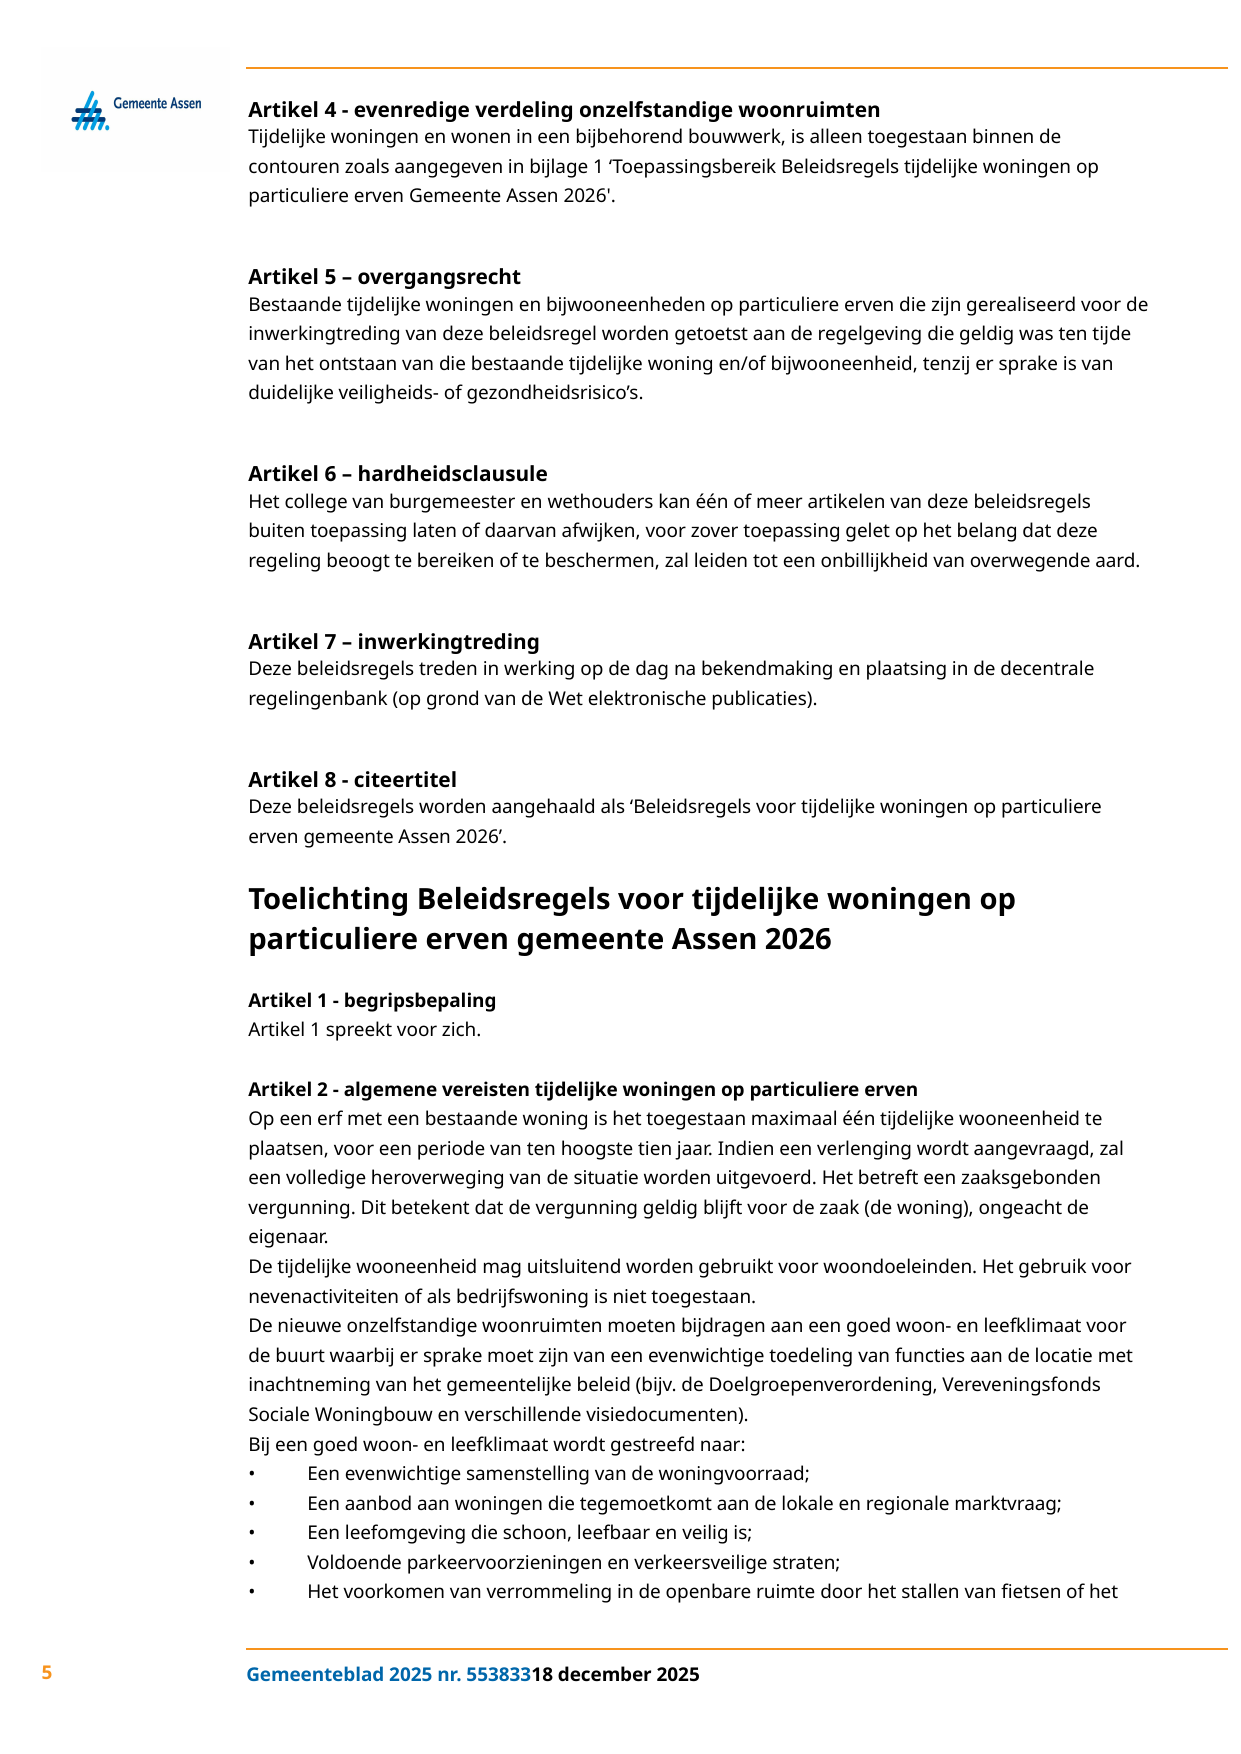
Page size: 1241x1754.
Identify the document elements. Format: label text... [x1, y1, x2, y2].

text Artikel 5 – overgangsrecht [248, 262, 1152, 291]
picture [41, 47, 231, 172]
text Deze beleidsregels worden aangehaald als ‘Beleidsregels voor tijdelijke woningen op particuliere erven gemeente Assen 2026’. [248, 794, 1152, 849]
text Artikel 2 - algemene vereisten tijdelijke woningen op particuliere erven [248, 1076, 1152, 1102]
text Artikel 8 - citeertitel [248, 765, 1152, 794]
list Een aanbod aan woningen die tegemoetkomt aan de lokale en regionale marktvraag; [248, 1490, 1152, 1516]
text Bij een goed woon- en leefklimaat wordt gestreefd naar: [248, 1431, 1152, 1457]
text Deze beleidsregels treden in werking op de dag na bekendmaking en plaatsing in de decentrale regelingenbank (op grond van de Wet elektronische publicaties). [248, 656, 1152, 711]
list Voldoende parkeervoorzieningen en verkeersveilige straten; [248, 1549, 1152, 1575]
text Toelichting Beleidsregels voor tijdelijke woningen op particuliere erven gemeente Assen 2026 [248, 878, 1152, 958]
text Artikel 1 - begripsbepaling [248, 987, 1152, 1013]
text Artikel 7 – inwerkingtreding [248, 627, 1152, 656]
text Artikel 4 - evenredige verdeling onzelfstandige woonruimten [248, 95, 1152, 123]
text Artikel 1 spreekt voor zich. [248, 1017, 1152, 1042]
list Een leefomgeving die schoon, leefbaar en veilig is; [248, 1519, 1152, 1545]
text Het college van burgemeester en wethouders kan één of meer artikelen van deze beleidsregels buiten toepassing laten of daarvan afwijken, voor zover toepassing gelet op het belang dat deze regeling beoogt te bereiken of te beschermen, zal leiden tot een onbillijkheid van overwegende aard. [248, 488, 1152, 573]
list Het voorkomen van verrommeling in de openbare ruimte door het stallen van fietsen of het [248, 1579, 1152, 1604]
text Bestaande tijdelijke woningen en bijwooneenheden op particuliere erven die zijn gerealiseerd voor de inwerkingtreding van deze beleidsregel worden getoetst aan de regelgeving die geldig was ten tijde van het ontstaan van die bestaande tijdelijke woning en/of bijwooneenheid, tenzij er sprake is van duidelijke veiligheids- of gezondheidsrisico’s. [248, 291, 1152, 405]
text Tijdelijke woningen en wonen in een bijbehorend bouwwerk, is alleen toegestaan binnen de contouren zoals aangegeven in bijlage 1 ‘Toepassingsbereik Beleidsregels tijdelijke woningen op particuliere erven Gemeente Assen 2026'. [248, 123, 1152, 208]
text De nieuwe onzelfstandige woonruimten moeten bijdragen aan een goed woon- en leefklimaat voor de buurt waarbij er sprake moet zijn van een evenwichtige toedeling van functies aan de locatie met inachtneming van het gemeentelijke beleid (bijv. de Doelgroepenverordening, Vereveningsfonds Sociale Woningbouw en verschillende visiedocumenten). [248, 1312, 1152, 1427]
text Artikel 6 – hardheidsclausule [248, 459, 1152, 488]
text Op een erf met een bestaande woning is het toegestaan maximaal één tijdelijke wooneenheid te plaatsen, voor een periode van ten hoogste tien jaar. Indien een verlenging wordt aangevraagd, zal een volledige heroverweging van de situatie worden uitgevoerd. Het betreft een zaaksgebonden vergunning. Dit betekent dat de vergunning geldig blijft voor de zaak (de woning), ongeacht de eigenaar. [248, 1105, 1152, 1249]
list Een evenwichtige samenstelling van de woningvoorraad; [248, 1460, 1152, 1486]
text De tijdelijke wooneenheid mag uitsluitend worden gebruikt voor woondoeleinden. Het gebruik voor nevenactiviteiten of als bedrijfswoning is niet toegestaan. [248, 1253, 1152, 1309]
